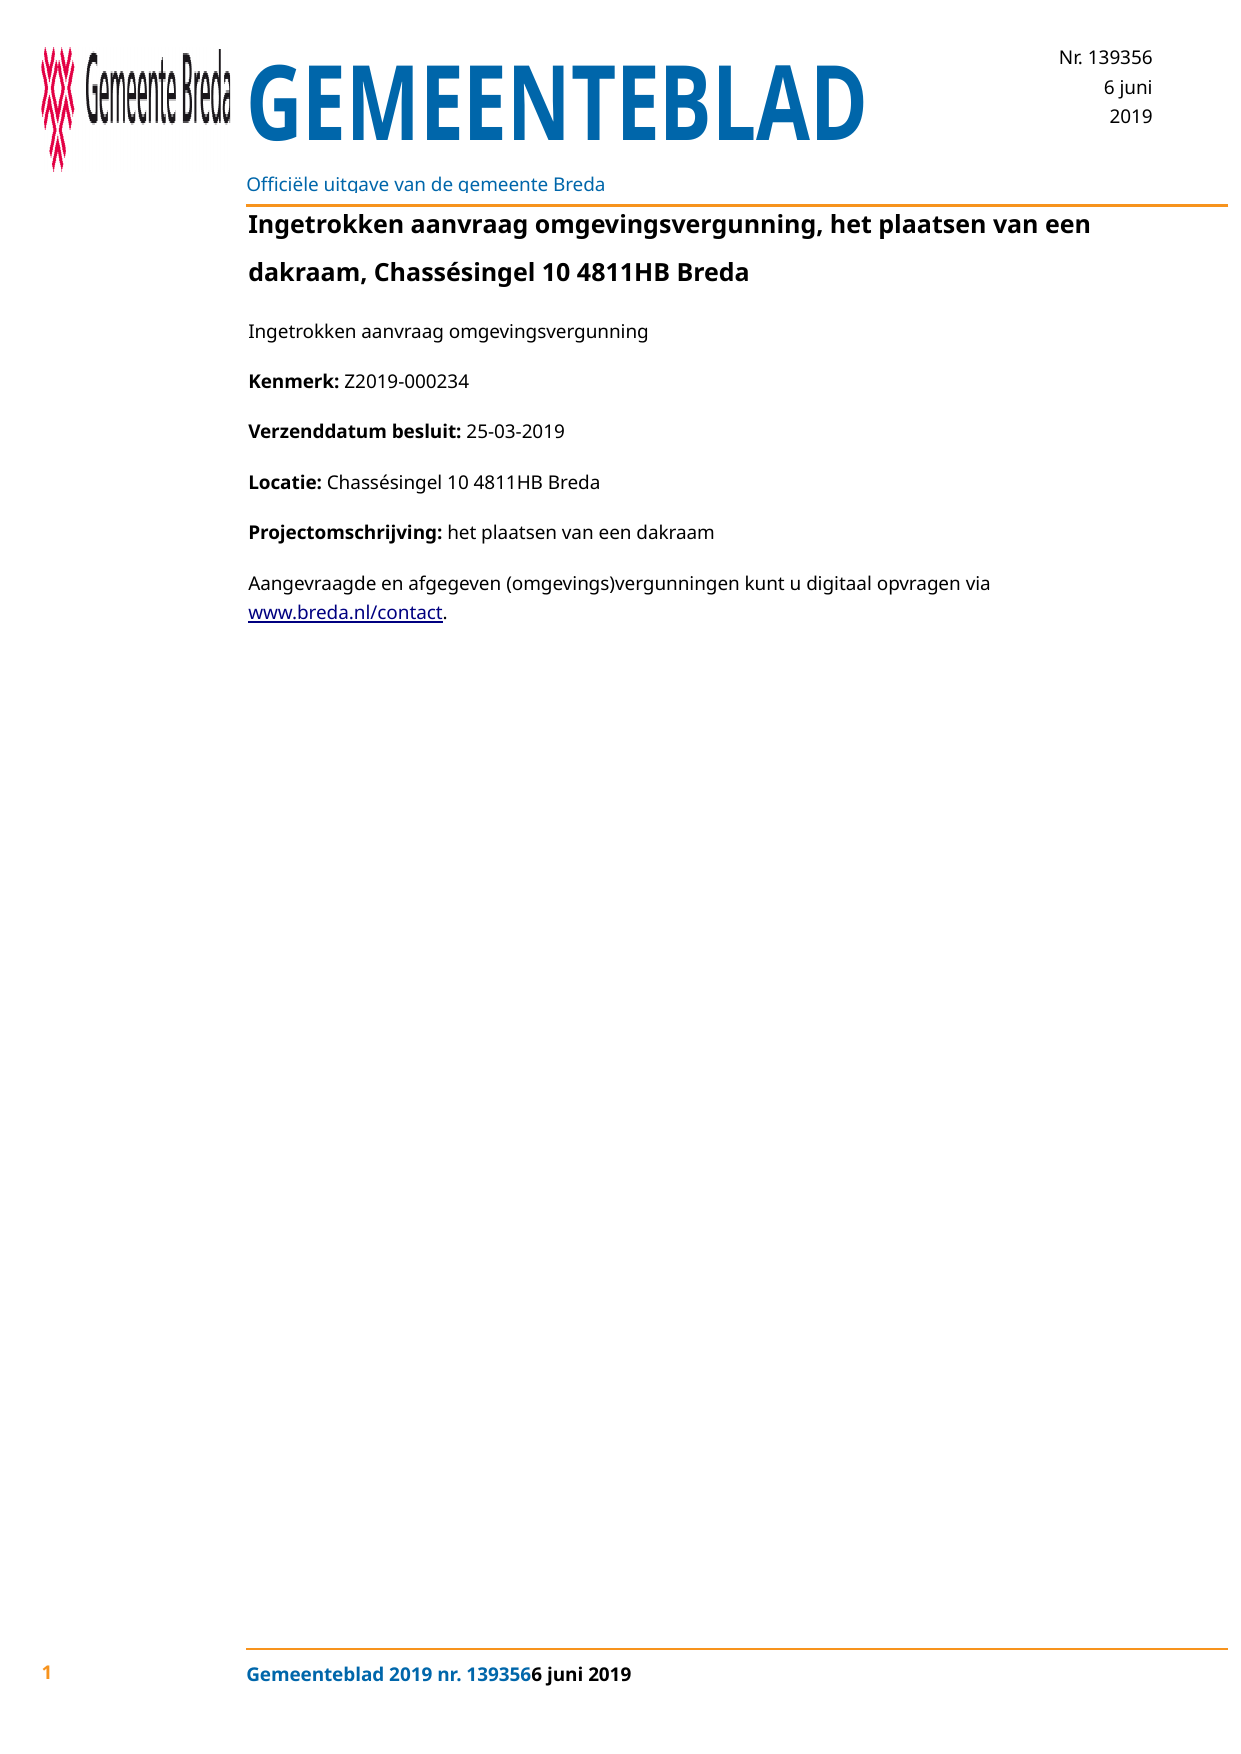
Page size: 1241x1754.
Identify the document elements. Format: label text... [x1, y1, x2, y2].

text Ingetrokken aanvraag omgevingsvergunning [248, 318, 1152, 344]
text Kenmerk: Z2019-000234 [248, 368, 1152, 394]
text Ingetrokken aanvraag omgevingsvergunning, het plaatsen van een dakraam, Chassésingel 10 4811HB Breda [248, 207, 1152, 288]
picture [41, 47, 231, 172]
text Locatie: Chassésingel 10 4811HB Breda [248, 469, 1152, 495]
text Projectomschrijving: het plaatsen van een dakraam [248, 519, 1152, 545]
text Verzenddatum besluit: 25-03-2019 [248, 419, 1152, 444]
text Aangevraagde en afgegeven (omgevings)vergunningen kunt u digitaal opvragen via www.breda.nl/contact. [248, 570, 1152, 625]
